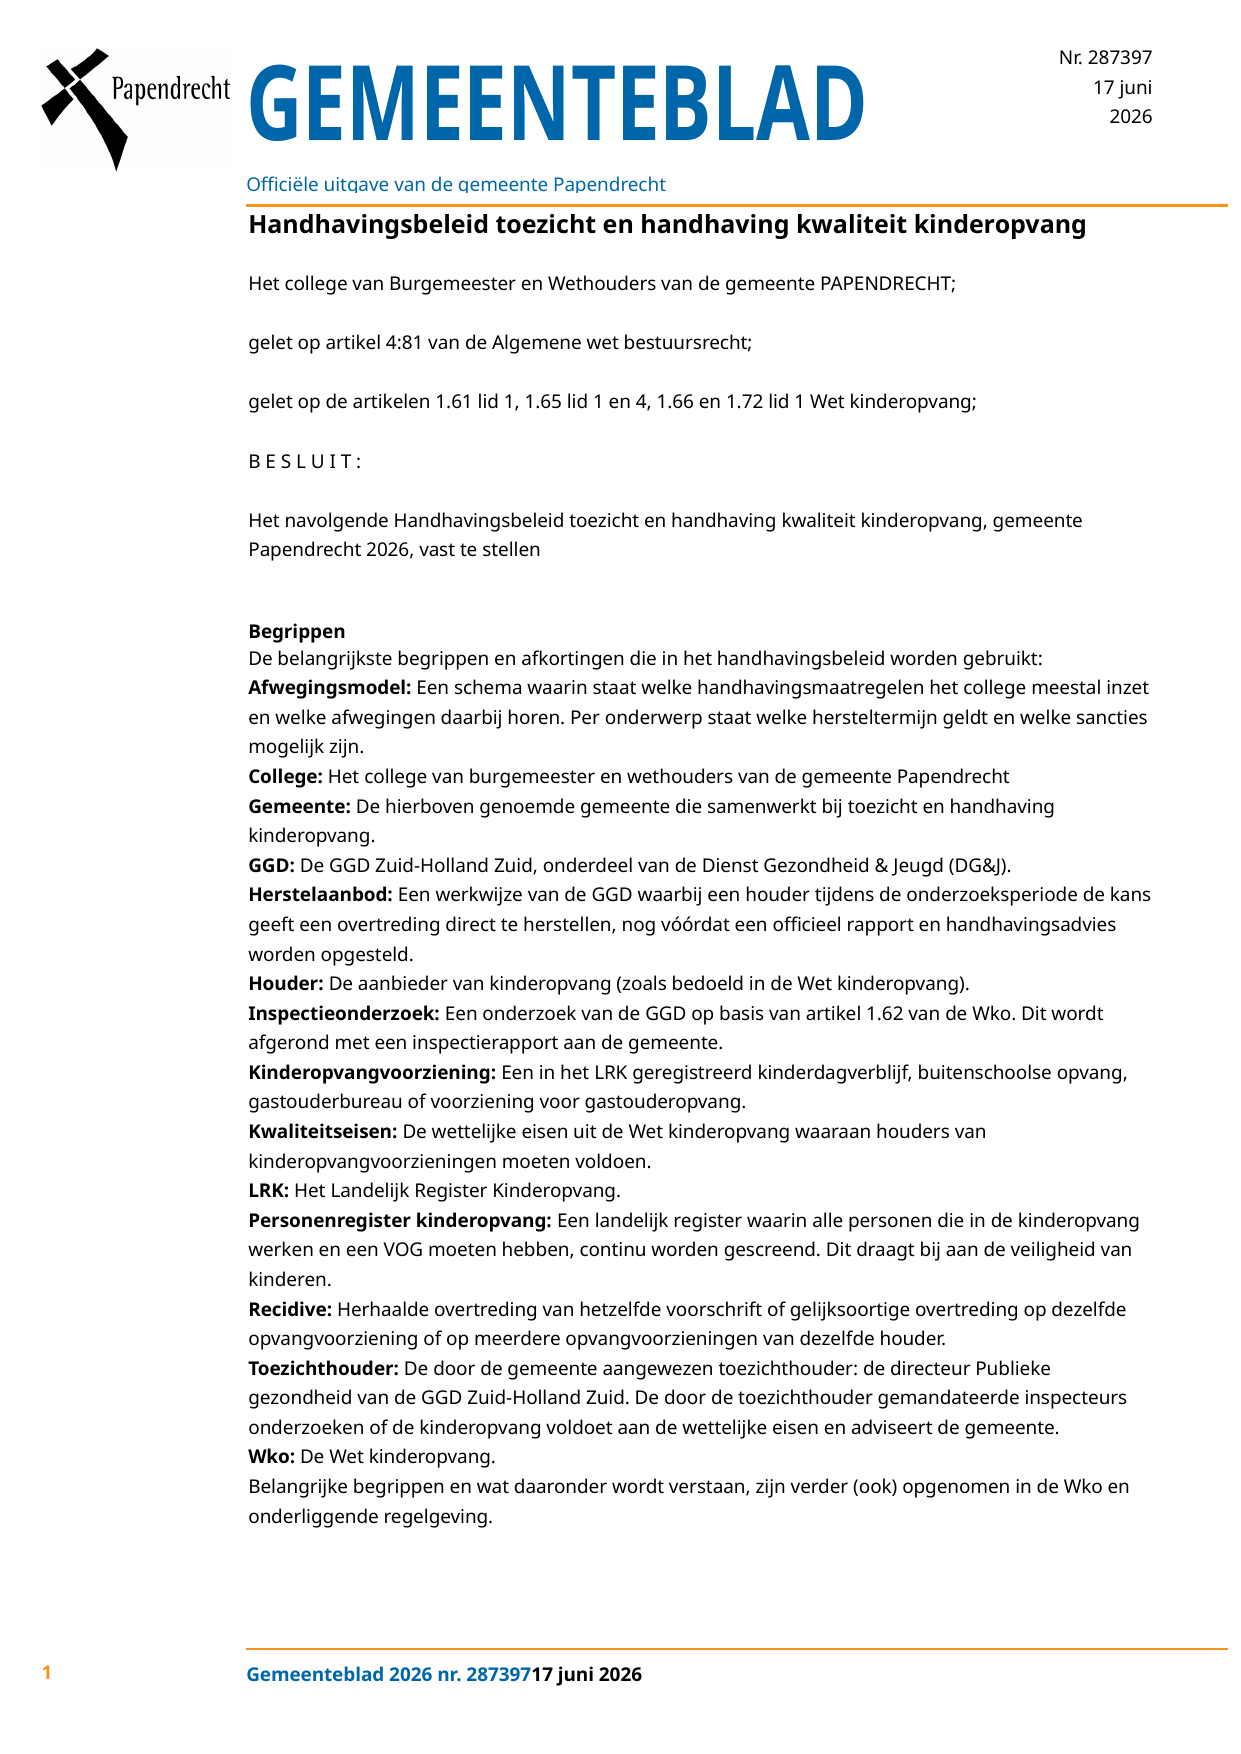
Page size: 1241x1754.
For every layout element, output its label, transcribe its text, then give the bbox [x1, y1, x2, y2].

text Begrippen [248, 617, 1152, 645]
text College: Het college van burgemeester en wethouders van de gemeente Papendrecht [248, 763, 1152, 789]
text Herstelaanbod: Een werkwijze van de GGD waarbij een houder tijdens de onderzoeksperiode de kans geeft een overtreding direct te herstellen, nog vóórdat een officieel rapport en handhavingsadvies worden opgesteld. [248, 882, 1152, 967]
text Het navolgende Handhavingsbeleid toezicht en handhaving kwaliteit kinderopvang, gemeente Papendrecht 2026, vast te stellen [248, 507, 1152, 562]
text Kwaliteitseisen: De wettelijke eisen uit de Wet kinderopvang waaraan houders van kinderopvangvoorzieningen moeten voldoen. [248, 1118, 1152, 1174]
text gelet op artikel 4:81 van de Algemene wet bestuursrecht; [248, 329, 1152, 355]
text Afwegingsmodel: Een schema waarin staat welke handhavingsmaatregelen het college meestal inzet en welke afwegingen daarbij horen. Per onderwerp staat welke hersteltermijn geldt en welke sancties mogelijk zijn. [248, 674, 1152, 759]
text LRK: Het Landelijk Register Kinderopvang. [248, 1177, 1152, 1203]
text Wko: De Wet kinderopvang. [248, 1444, 1152, 1469]
text Kinderopvangvoorziening: Een in het LRK geregistreerd kinderdagverblijf, buitenschoolse opvang, gastouderbureau of voorziening voor gastouderopvang. [248, 1059, 1152, 1114]
picture [41, 47, 231, 172]
text Het college van Burgemeester en Wethouders van de gemeente PAPENDRECHT; [248, 270, 1152, 296]
text Houder: De aanbieder van kinderopvang (zoals bedoeld in de Wet kinderopvang). [248, 970, 1152, 996]
text Personenregister kinderopvang: Een landelijk register waarin alle personen die in de kinderopvang werken en een VOG moeten hebben, continu worden gescreend. Dit draagt bij aan de veiligheid van kinderen. [248, 1207, 1152, 1292]
text Inspectieonderzoek: Een onderzoek van de GGD op basis van artikel 1.62 van de Wko. Dit wordt afgerond met een inspectierapport aan de gemeente. [248, 1000, 1152, 1055]
text De belangrijkste begrippen en afkortingen die in het handhavingsbeleid worden gebruikt: [248, 645, 1152, 671]
text Toezichthouder: De door de gemeente aangewezen toezichthouder: de directeur Publieke gezondheid van de GGD Zuid-Holland Zuid. De door de toezichthouder gemandateerde inspecteurs onderzoeken of de kinderopvang voldoet aan de wettelijke eisen en adviseert de gemeente. [248, 1355, 1152, 1440]
text GGD: De GGD Zuid-Holland Zuid, onderdeel van de Dienst Gezondheid & Jeugd (DG&J). [248, 852, 1152, 878]
text Handhavingsbeleid toezicht en handhaving kwaliteit kinderopvang [248, 207, 1152, 241]
text Recidive: Herhaalde overtreding van hetzelfde voorschrift of gelijksoortige overtreding op dezelfde opvangvoorziening of op meerdere opvangvoorzieningen van dezelfde houder. [248, 1296, 1152, 1351]
text gelet op de artikelen 1.61 lid 1, 1.65 lid 1 en 4, 1.66 en 1.72 lid 1 Wet kinderopvang; [248, 389, 1152, 414]
text B E S L U I T : [248, 448, 1152, 473]
text Belangrijke begrippen en wat daaronder wordt verstaan, zijn verder (ook) opgenomen in de Wko en onderliggende regelgeving. [248, 1473, 1152, 1529]
text Gemeente: De hierboven genoemde gemeente die samenwerkt bij toezicht en handhaving kinderopvang. [248, 793, 1152, 848]
